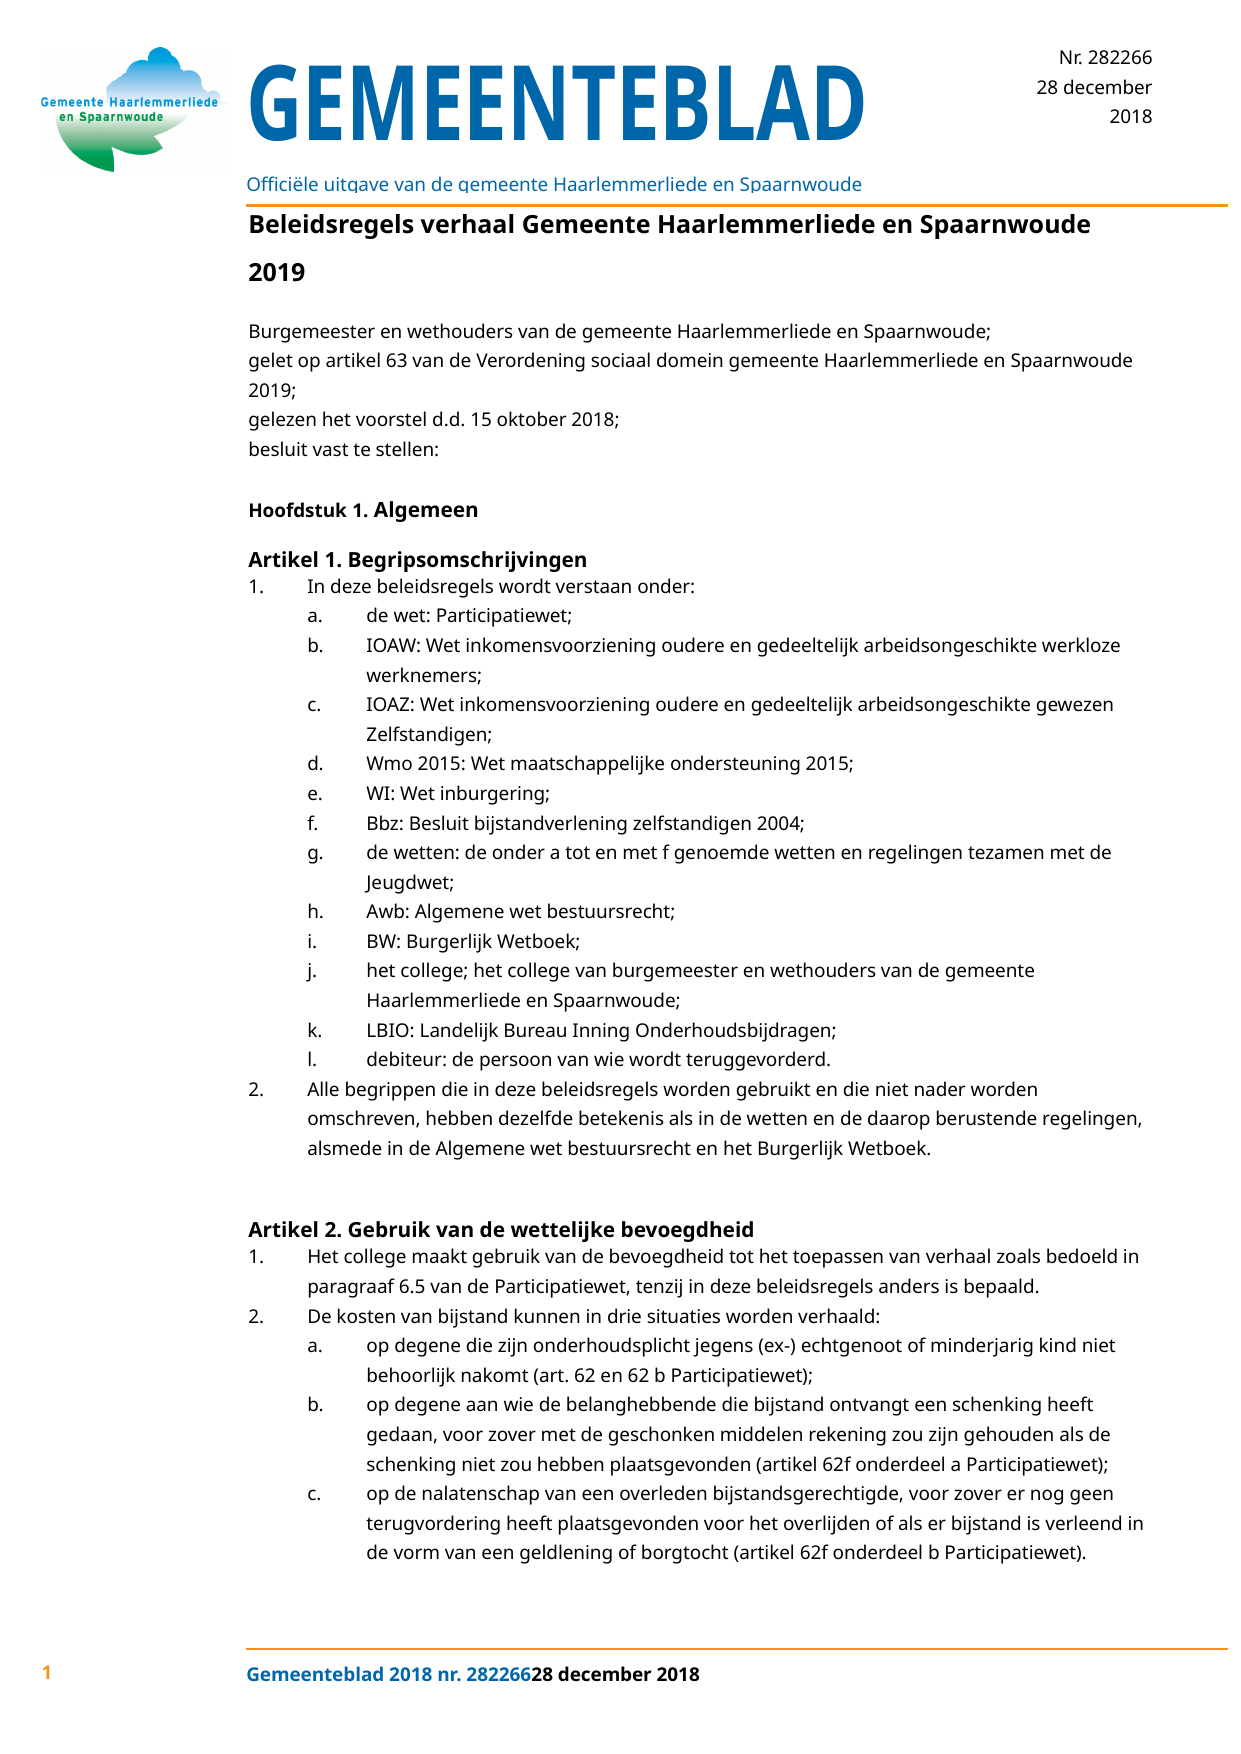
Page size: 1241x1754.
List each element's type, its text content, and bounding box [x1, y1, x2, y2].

list het college; het college van burgemeester en wethouders van de gemeente Haarlemmerliede en Spaarnwoude; [307, 958, 1152, 1013]
list op degene aan wie de belanghebbende die bijstand ontvangt een schenking heeft gedaan, voor zover met de geschonken middelen rekening zou zijn gehouden als de schenking niet zou hebben plaatsgevonden (artikel 62f onderdeel a Participatiewet); [307, 1392, 1152, 1476]
list de wetten: de onder a tot en met f genoemde wetten en regelingen tezamen met de Jeugdwet; [307, 839, 1152, 895]
list de wet: Participatiewet; [307, 603, 1152, 628]
text Hoofdstuk 1. Algemeen [248, 495, 1152, 524]
picture [41, 47, 231, 172]
text Beleidsregels verhaal Gemeente Haarlemmerliede en Spaarnwoude 2019 [248, 207, 1152, 288]
list Alle begrippen die in deze beleidsregels worden gebruikt en die niet nader worden omschreven, hebben dezelfde betekenis als in de wetten en de daarop berustende regelingen, alsmede in de Algemene wet bestuursrecht en het Burgerlijk Wetboek. [248, 1076, 1152, 1161]
text besluit vast te stellen: [248, 436, 1152, 462]
list De kosten van bijstand kunnen in drie situaties worden verhaald: [248, 1303, 1152, 1328]
list IOAZ: Wet inkomensvoorziening oudere en gedeeltelijk arbeidsongeschikte gewezen Zelfstandigen; [307, 691, 1152, 747]
list debiteur: de persoon van wie wordt teruggevorderd. [307, 1046, 1152, 1072]
list Wmo 2015: Wet maatschappelijke ondersteuning 2015; [307, 751, 1152, 776]
text gelet op artikel 63 van de Verordening sociaal domein gemeente Haarlemmerliede en Spaarnwoude 2019; [248, 347, 1152, 403]
text Artikel 1. Begripsomschrijvingen [248, 545, 1152, 573]
list IOAW: Wet inkomensvoorziening oudere en gedeeltelijk arbeidsongeschikte werkloze werknemers; [307, 632, 1152, 688]
list LBIO: Landelijk Bureau Inning Onderhoudsbijdragen; [307, 1017, 1152, 1043]
list Bbz: Besluit bijstandverlening zelfstandigen 2004; [307, 810, 1152, 836]
text Artikel 2. Gebruik van de wettelijke bevoegdheid [248, 1215, 1152, 1244]
list BW: Burgerlijk Wetboek; [307, 928, 1152, 954]
text Burgemeester en wethouders van de gemeente Haarlemmerliede en Spaarnwoude; [248, 318, 1152, 344]
list op de nalatenschap van een overleden bijstandsgerechtigde, voor zover er nog geen terugvordering heeft plaatsgevonden voor het overlijden of als er bijstand is verleend in de vorm van een geldlening of borgtocht (artikel 62f onderdeel b Participatiewet). [307, 1480, 1152, 1565]
list In deze beleidsregels wordt verstaan onder: [248, 573, 1152, 599]
list WI: Wet inburgering; [307, 780, 1152, 806]
list Het college maakt gebruik van de bevoegdheid tot het toepassen van verhaal zoals bedoeld in paragraaf 6.5 van de Participatiewet, tenzij in deze beleidsregels anders is bepaald. [248, 1244, 1152, 1299]
list op degene die zijn onderhoudsplicht jegens (ex-) echtgenoot of minderjarig kind niet behoorlijk nakomt (art. 62 en 62 b Participatiewet); [307, 1332, 1152, 1388]
text gelezen het voorstel d.d. 15 oktober 2018; [248, 407, 1152, 432]
list Awb: Algemene wet bestuursrecht; [307, 898, 1152, 924]
